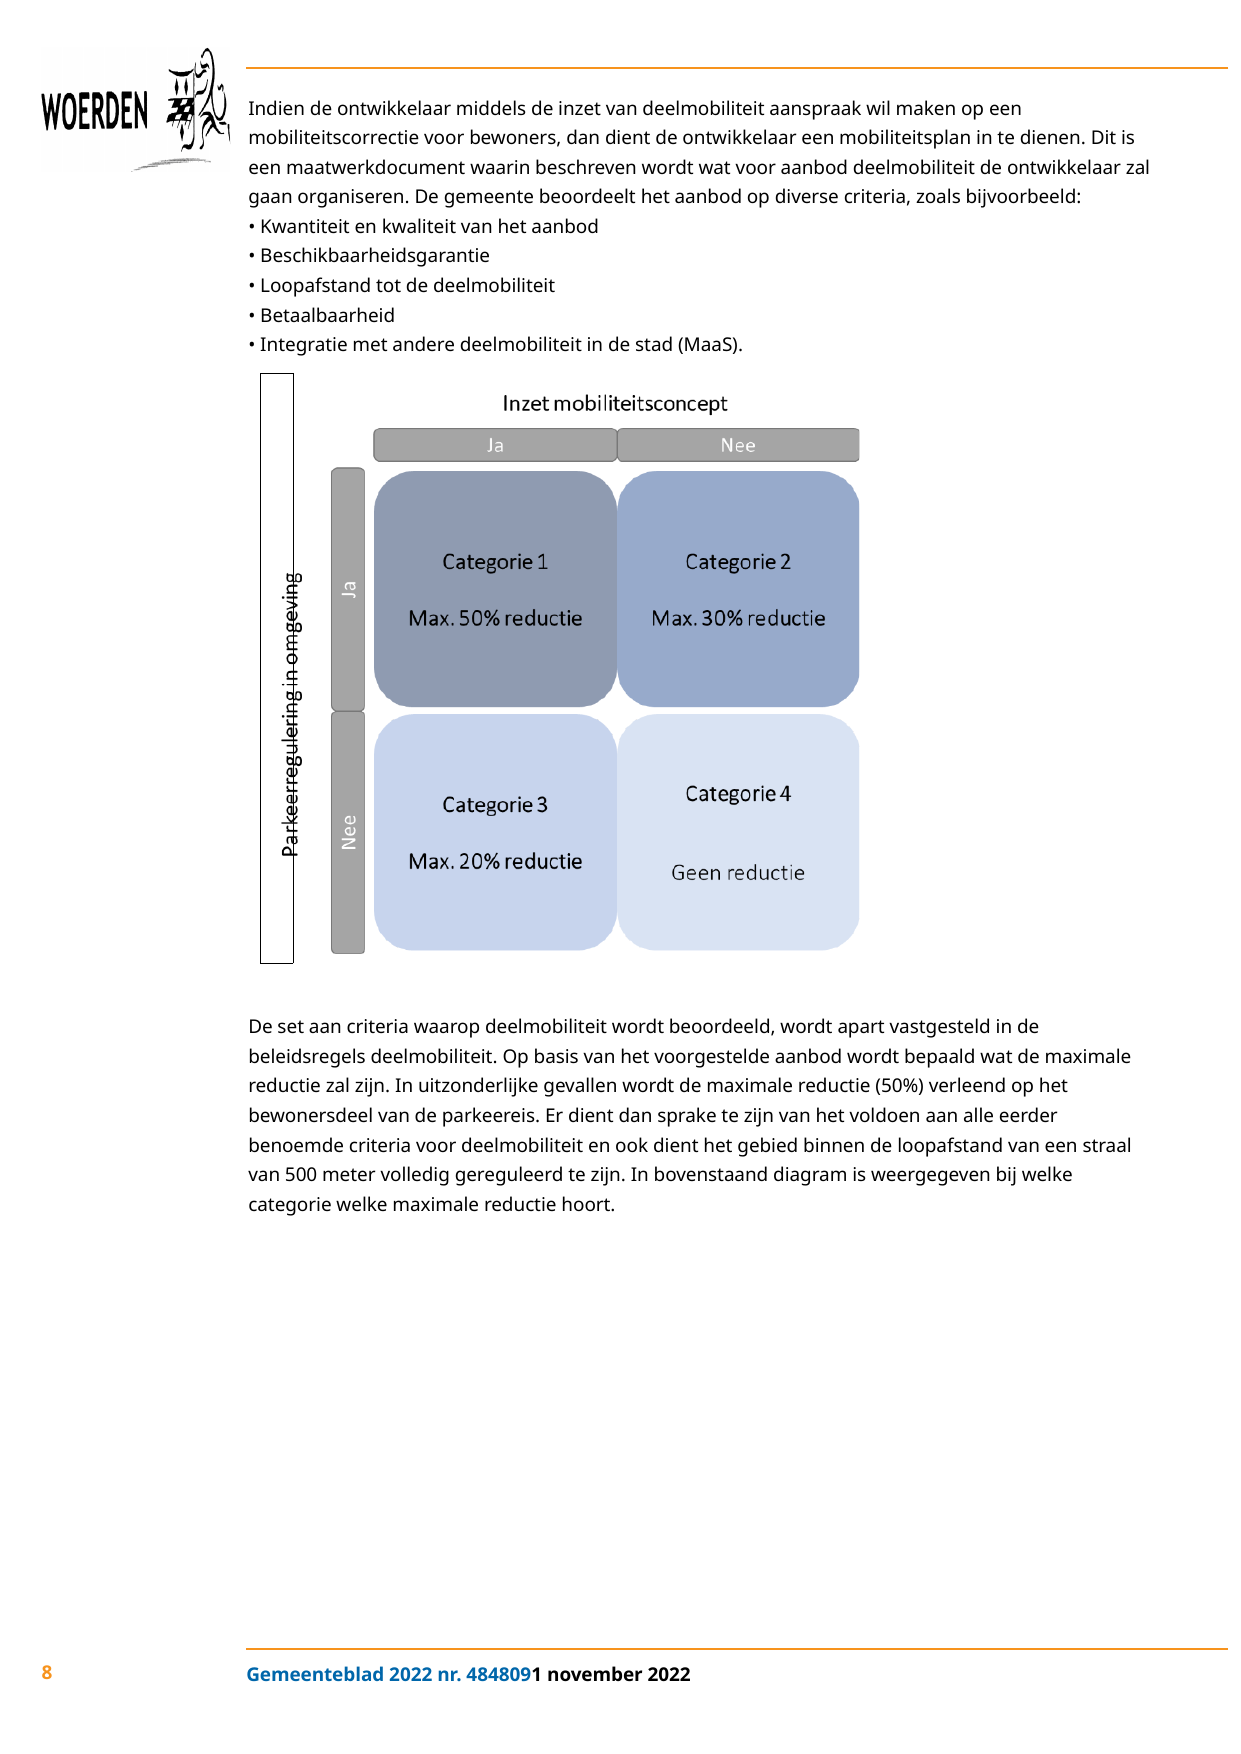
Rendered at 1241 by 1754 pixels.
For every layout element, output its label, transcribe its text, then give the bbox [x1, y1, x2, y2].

text • Betaalbaarheid [248, 302, 1152, 328]
picture [41, 47, 231, 172]
picture [268, 381, 860, 954]
text • Beschikbaarheidsgarantie [248, 243, 1152, 268]
text De set aan criteria waarop deelmobiliteit wordt beoordeeld, wordt apart vastgesteld in de beleidsregels deelmobiliteit. Op basis van het voorgestelde aanbod wordt bepaald wat de maximale reductie zal zijn. In uitzonderlijke gevallen wordt de maximale reductie (50%) verleend op het bewonersdeel van de parkeereis. Er dient dan sprake te zijn van het voldoen aan alle eerder benoemde criteria voor deelmobiliteit en ook dient het gebied binnen de loopafstand van een straal van 500 meter volledig gereguleerd te zijn. In bovenstaand diagram is weergegeven bij welke categorie welke maximale reductie hoort. [248, 1013, 1152, 1217]
text Indien de ontwikkelaar middels de inzet van deelmobiliteit aanspraak wil maken op een mobiliteitscorrectie voor bewoners, dan dient de ontwikkelaar een mobiliteitsplan in te dienen. Dit is een maatwerkdocument waarin beschreven wordt wat voor aanbod deelmobiliteit de ontwikkelaar zal gaan organiseren. De gemeente beoordeelt het aanbod op diverse criteria, zoals bijvoorbeeld: [248, 95, 1152, 209]
text • Kwantiteit en kwaliteit van het aanbod [248, 213, 1152, 239]
text • Integratie met andere deelmobiliteit in de stad (MaaS). [248, 331, 1152, 357]
text • Loopafstand tot de deelmobiliteit [248, 272, 1152, 298]
